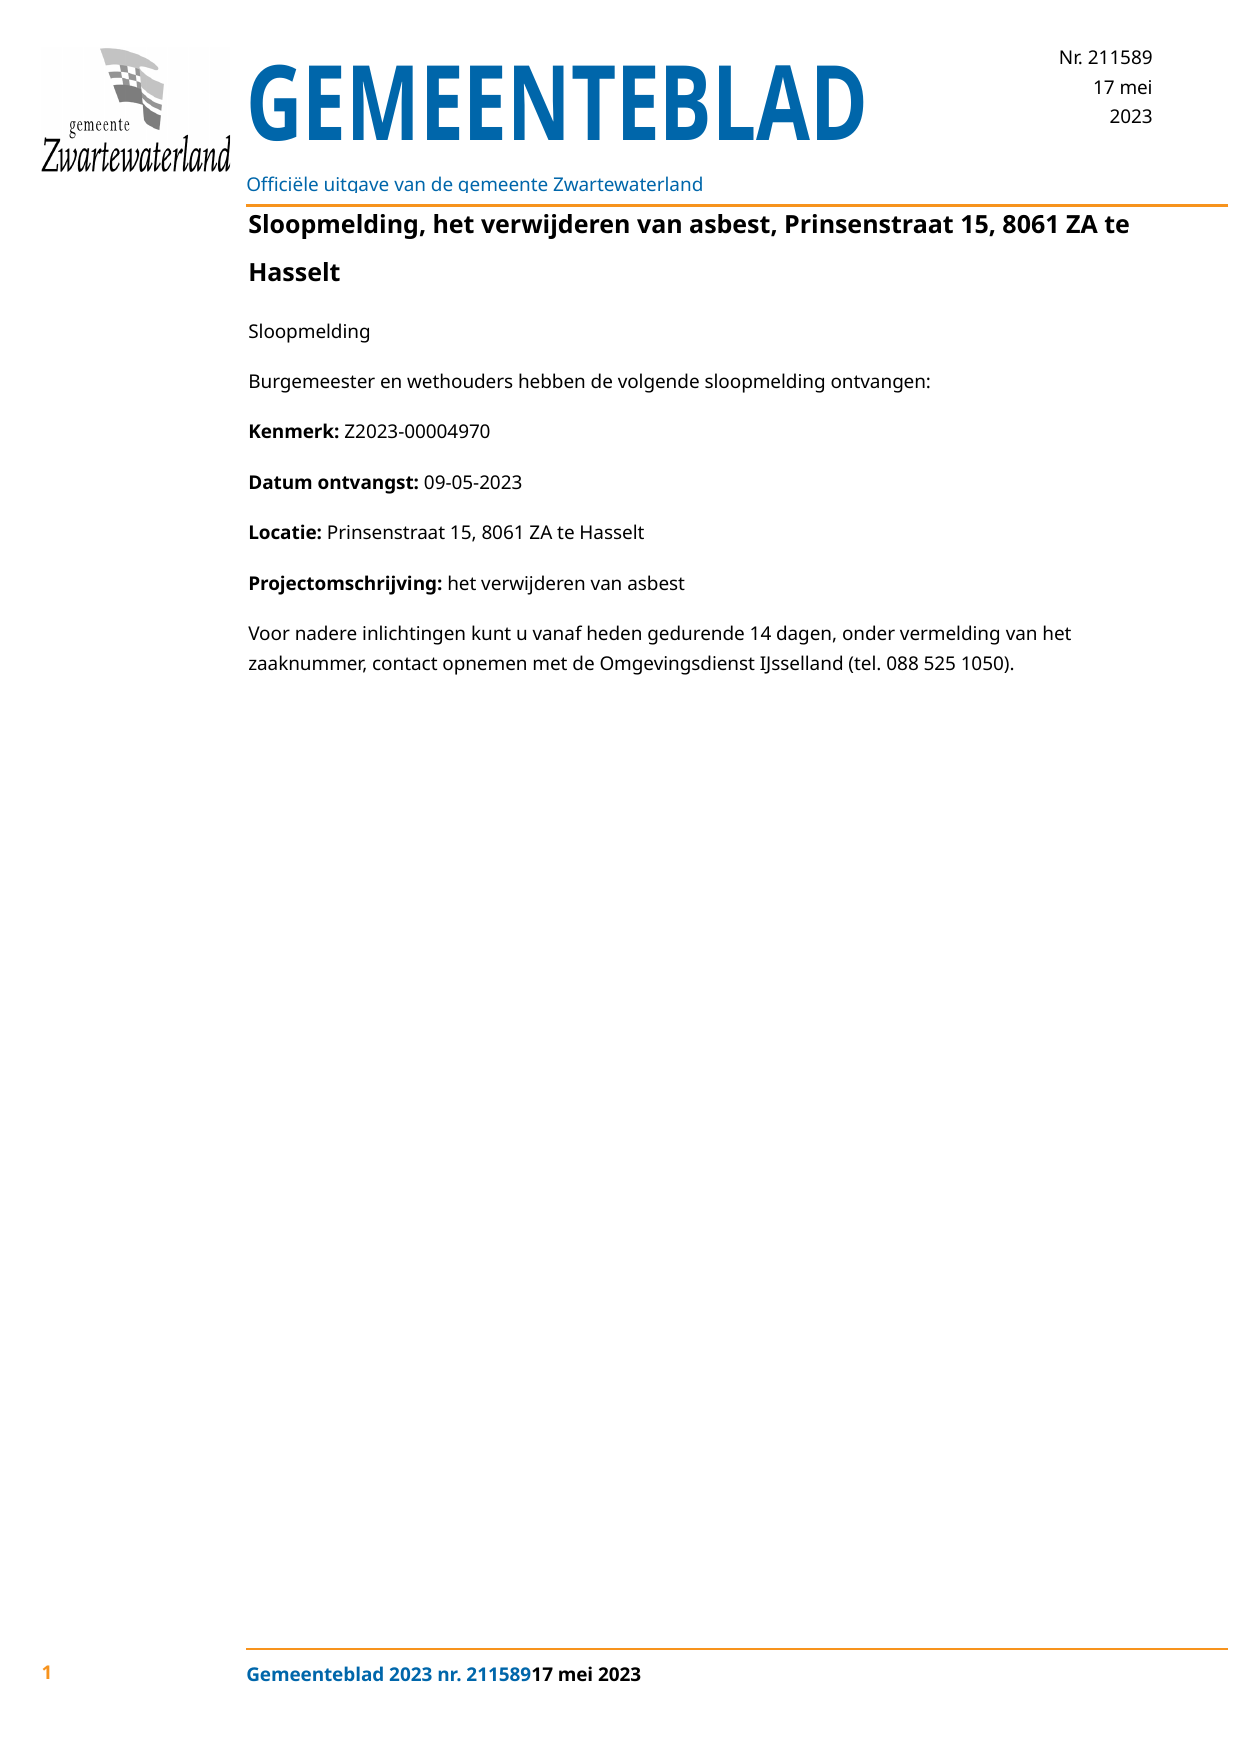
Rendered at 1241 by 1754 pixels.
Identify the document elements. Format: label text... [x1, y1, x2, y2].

text Projectomschrijving: het verwijderen van asbest [248, 570, 1152, 596]
text Sloopmelding, het verwijderen van asbest, Prinsenstraat 15, 8061 ZA te Hasselt [248, 207, 1152, 288]
text Datum ontvangst: 09-05-2023 [248, 469, 1152, 495]
text Locatie: Prinsenstraat 15, 8061 ZA te Hasselt [248, 519, 1152, 545]
text Kenmerk: Z2023-00004970 [248, 419, 1152, 444]
text Sloopmelding [248, 318, 1152, 344]
text Burgemeester en wethouders hebben de volgende sloopmelding ontvangen: [248, 368, 1152, 394]
picture [41, 47, 231, 172]
text Voor nadere inlichtingen kunt u vanaf heden gedurende 14 dagen, onder vermelding van het zaaknummer, contact opnemen met de Omgevingsdienst IJsselland (tel. 088 525 1050). [248, 620, 1152, 676]
